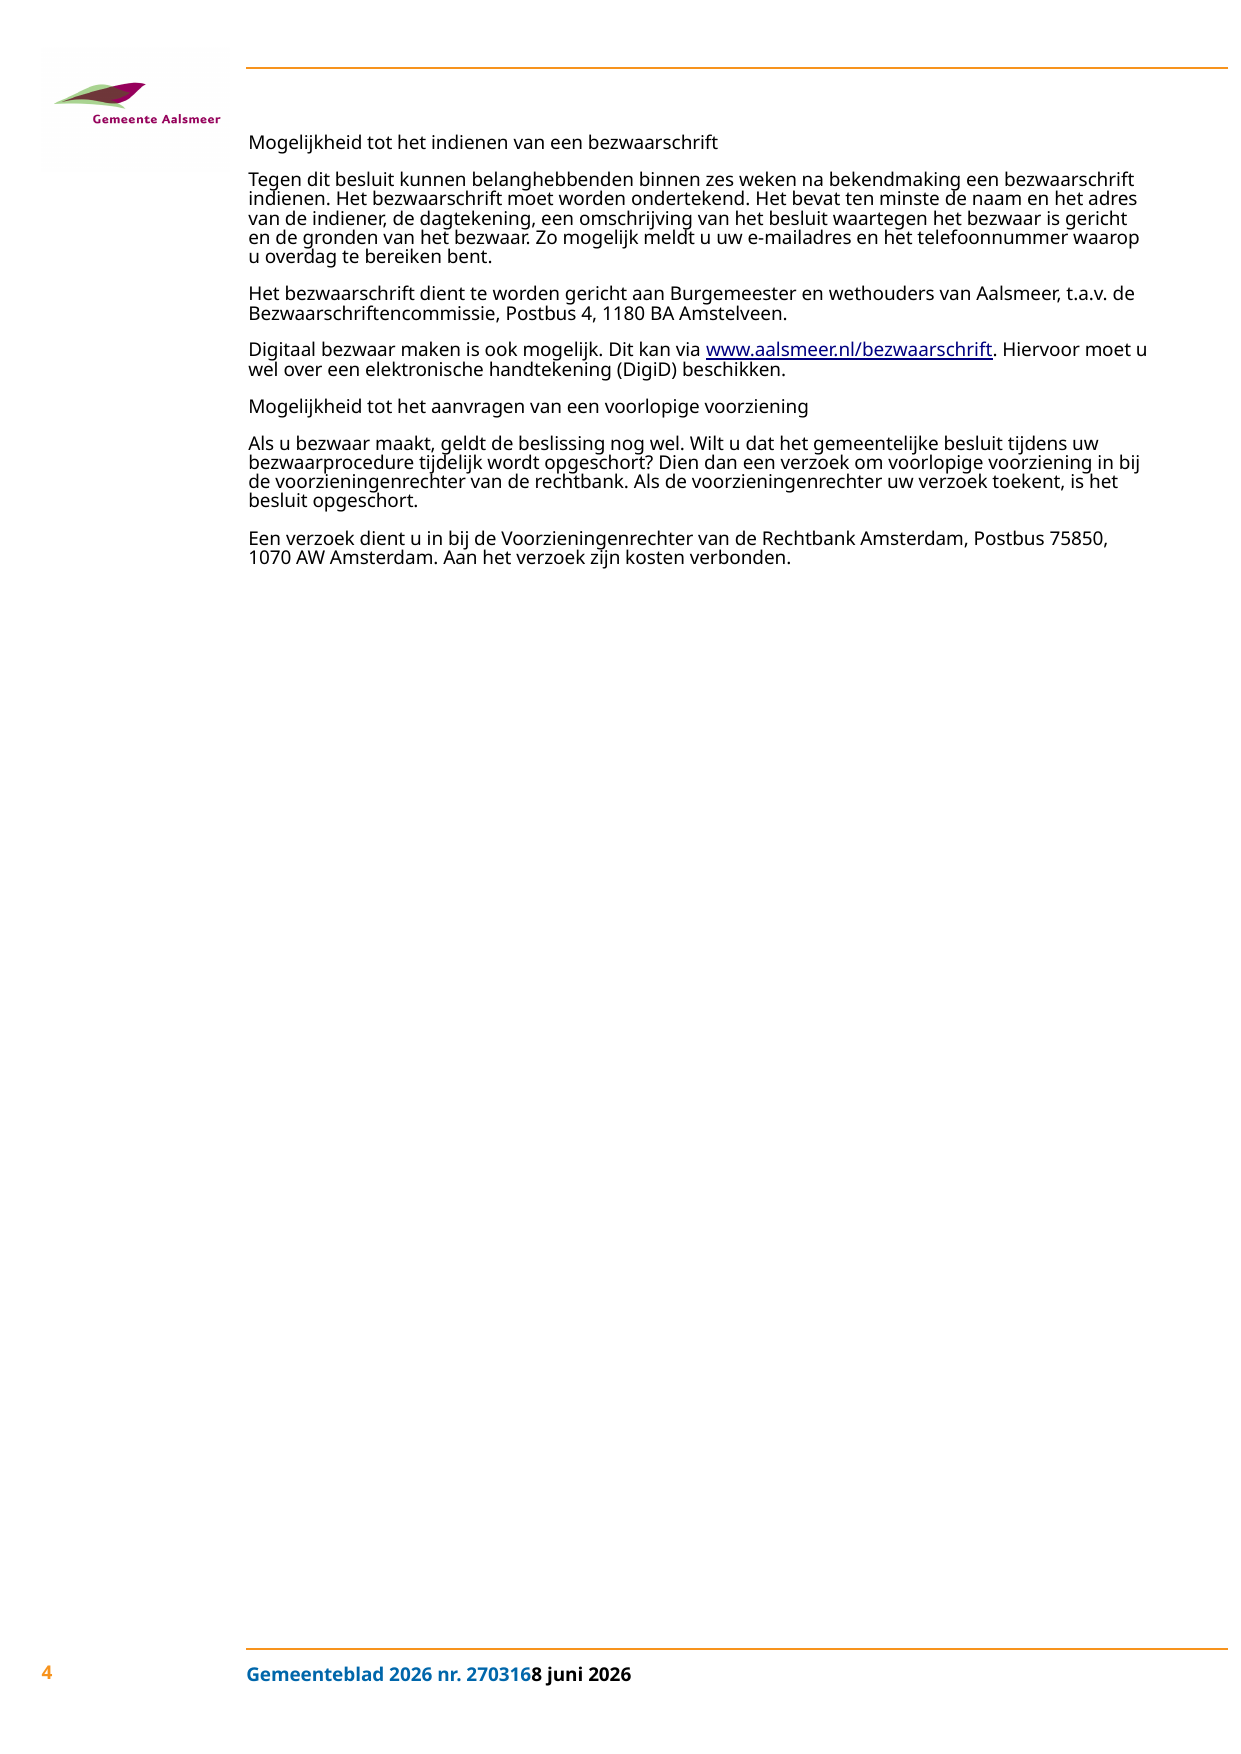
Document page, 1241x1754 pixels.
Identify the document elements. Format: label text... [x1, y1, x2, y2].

text Het bezwaarschrift dient te worden gericht aan Burgemeester en wethouders van Aalsmeer, t.a.v. de Bezwaarschriftencommissie, Postbus 4, 1180 BA Amstelveen. [248, 285, 1152, 324]
text Als u bezwaar maakt, geldt de beslissing nog wel. Wilt u dat het gemeentelijke besluit tijdens uw bezwaarprocedure tijdelijk wordt opgeschort? Dien dan een verzoek om voorlopige voorziening in bij de voorzieningenrechter van de rechtbank. Als de voorzieningenrechter uw verzoek toekent, is het besluit opgeschort. [248, 435, 1152, 512]
picture [41, 47, 231, 172]
text Mogelijkheid tot het indienen van een bezwaarschrift [248, 134, 1152, 153]
text Digitaal bezwaar maken is ook mogelijk. Dit kan via www.aalsmeer.nl/bezwaarschrift. Hiervoor moet u wel over een elektronische handtekening (DigiD) beschikken. [248, 341, 1152, 380]
text Tegen dit besluit kunnen belanghebbenden binnen zes weken na bekendmaking een bezwaarschrift indienen. Het bezwaarschrift moet worden ondertekend. Het bevat ten minste de naam en het adres van de indiener, de dagtekening, een omschrijving van het besluit waartegen het bezwaar is gericht en de gronden van het bezwaar. Zo mogelijk meldt u uw e-mailadres en het telefoonnummer waarop u overdag te bereiken bent. [248, 171, 1152, 267]
text Een verzoek dient u in bij de Voorzieningenrechter van de Rechtbank Amsterdam, Postbus 75850, 1070 AW Amsterdam. Aan het verzoek zijn kosten verbonden. [248, 529, 1152, 568]
text Mogelijkheid tot het aanvragen van een voorlopige voorziening [248, 398, 1152, 417]
